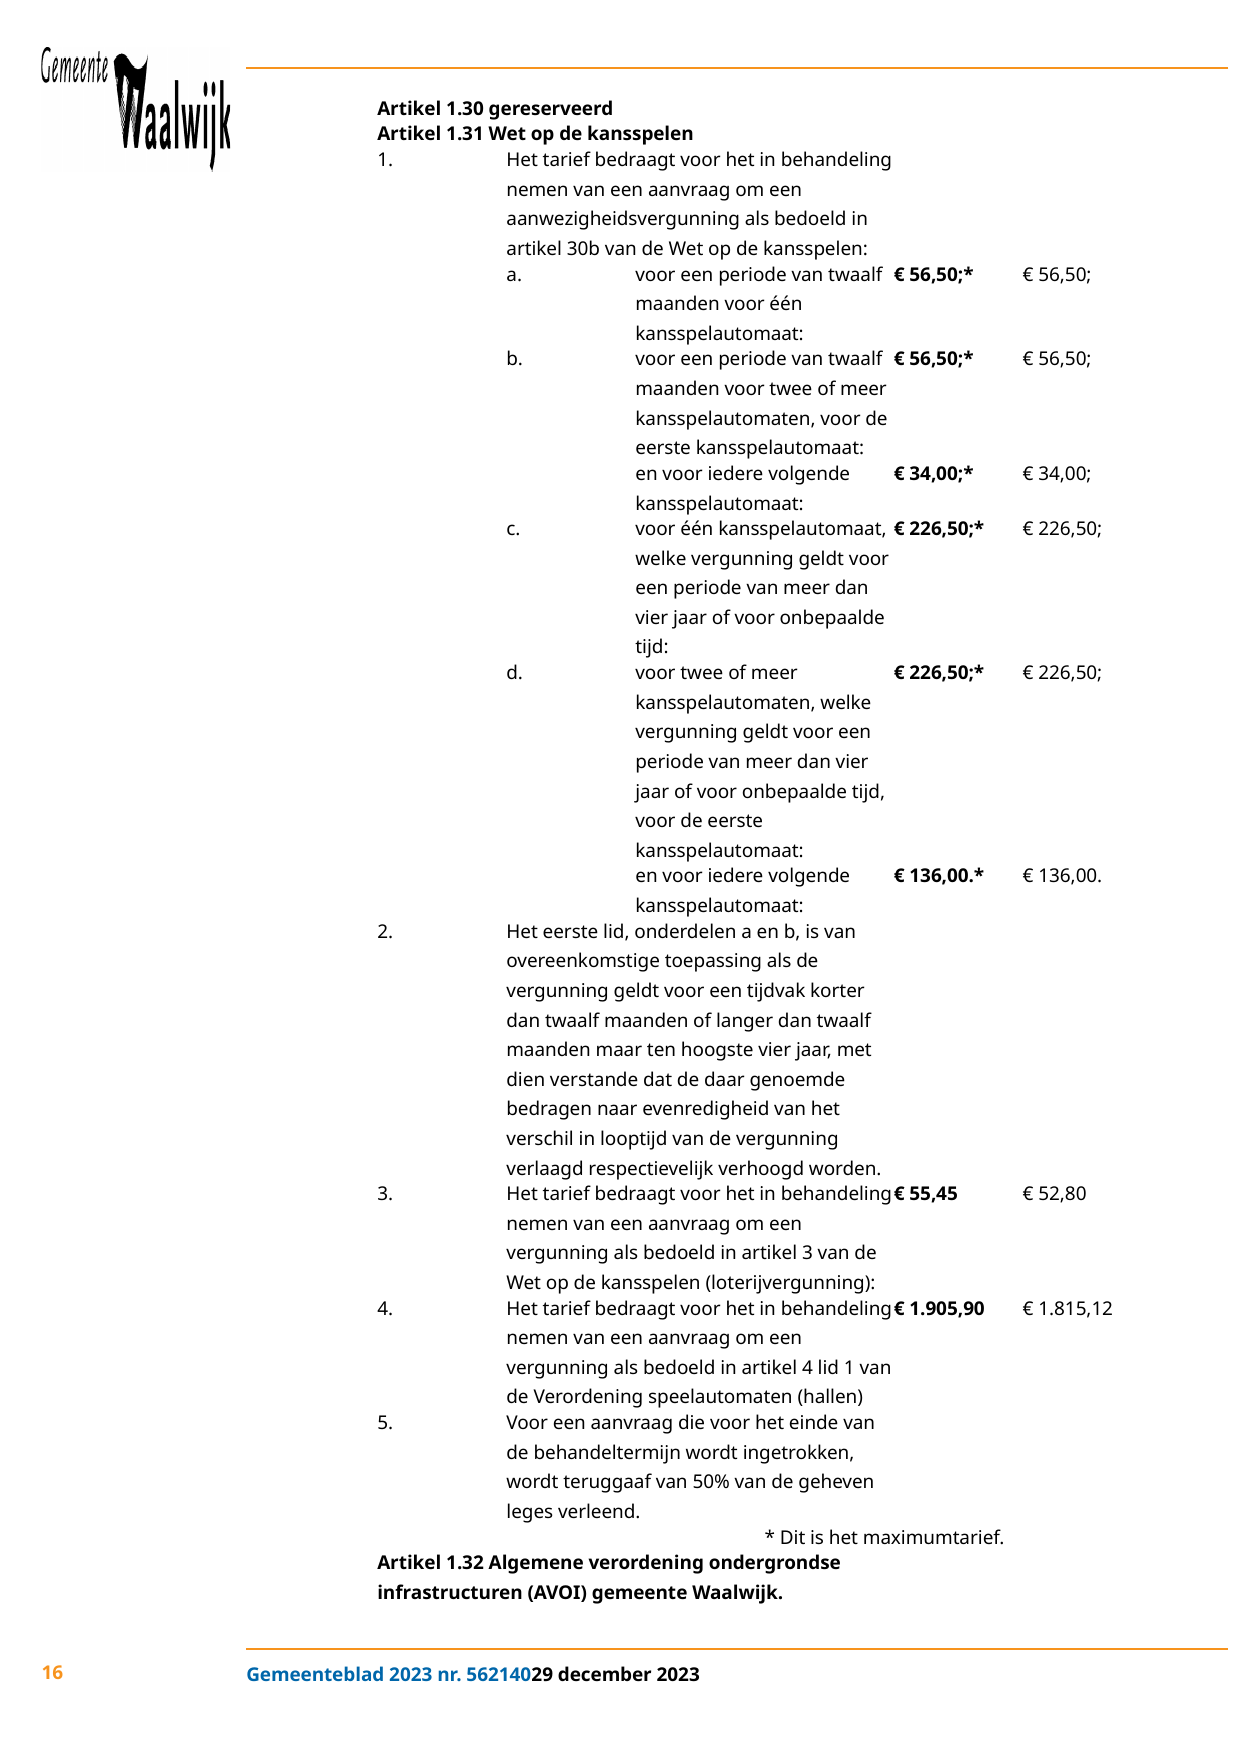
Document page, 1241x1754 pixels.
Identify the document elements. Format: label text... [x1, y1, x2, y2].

table_cell d. [506, 660, 635, 863]
table_cell [894, 1550, 1022, 1605]
table_cell [1023, 95, 1152, 121]
table_cell [377, 1524, 764, 1549]
table_cell [248, 121, 377, 146]
table_cell 5. [377, 1409, 506, 1524]
table_cell [377, 863, 506, 918]
table_cell [1023, 146, 1152, 261]
table_cell c. [506, 515, 635, 659]
table_cell [506, 460, 635, 515]
table_cell [894, 1409, 1022, 1524]
table_cell [248, 146, 377, 261]
table_cell Artikel 1.30 gereserveerd [377, 95, 893, 121]
table_cell Artikel 1.31 Wet op de kansspelen [377, 121, 893, 146]
table_cell [1023, 918, 1152, 1180]
table_cell [377, 460, 506, 515]
table_cell € 226,50;* [894, 660, 1022, 863]
table_cell Artikel 1.32 Algemene verordening ondergrondse infrastructuren (AVOI) gemeente Waalwijk. [377, 1550, 893, 1605]
table_cell € 34,00; [1023, 460, 1152, 515]
table_cell voor één kansspelautomaat, welke vergunning geldt voor een periode van meer dan vier jaar of voor onbepaalde tijd: [635, 515, 893, 659]
table_cell en voor iedere volgende kansspelautomaat: [635, 460, 893, 515]
table_cell voor een periode van twaalf maanden voor één kansspelautomaat: [635, 261, 893, 346]
table_cell [248, 346, 377, 460]
table_cell [894, 121, 1022, 146]
table_cell [248, 918, 377, 1180]
table_cell 1. [377, 146, 506, 261]
table_cell Het tarief bedraagt voor het in behandeling nemen van een aanvraag om een vergunning als bedoeld in artikel 4 lid 1 van de Verordening speelautomaten (hallen) [506, 1295, 893, 1409]
table_cell 2. [377, 918, 506, 1180]
table_cell [248, 1524, 377, 1549]
table_cell Het tarief bedraagt voor het in behandeling nemen van een aanvraag om een vergunning als bedoeld in artikel 3 van de Wet op de kansspelen (loterijvergunning): [506, 1180, 893, 1295]
table_cell b. [506, 346, 635, 460]
table_cell [894, 146, 1022, 261]
table_cell [377, 660, 506, 863]
table_cell 3. [377, 1180, 506, 1295]
table_cell € 56,50; [1023, 346, 1152, 460]
table_cell [248, 1409, 377, 1524]
table_cell [894, 95, 1022, 121]
table_cell Voor een aanvraag die voor het einde van de behandeltermijn wordt ingetrokken, wordt teruggaaf van 50% van de geheven leges verleend. [506, 1409, 893, 1524]
table_cell € 55,45 [894, 1180, 1022, 1295]
table_cell 4. [377, 1295, 506, 1409]
table_cell € 1.815,12 [1023, 1295, 1152, 1409]
table_cell [377, 346, 506, 460]
table_cell € 52,80 [1023, 1180, 1152, 1295]
table_cell [1023, 1409, 1152, 1524]
table_cell € 1.905,90 [894, 1295, 1022, 1409]
table_cell [377, 261, 506, 346]
table_cell € 56,50; [1023, 261, 1152, 346]
table_cell Het eerste lid, onderdelen a en b, is van overeenkomstige toepassing als de vergunning geldt voor een tijdvak korter dan twaalf maanden of langer dan twaalf maanden maar ten hoogste vier jaar, met dien verstande dat de daar genoemde bedragen naar evenredigheid van het verschil in looptijd van de vergunning verlaagd respectievelijk verhoogd worden. [506, 918, 893, 1180]
table_cell [248, 1295, 377, 1409]
table_cell en voor iedere volgende kansspelautomaat: [635, 863, 893, 918]
table_cell voor twee of meer kansspelautomaten, welke vergunning geldt voor een periode van meer dan vier jaar of voor onbepaalde tijd, voor de eerste kansspelautomaat: [635, 660, 893, 863]
table_cell € 34,00;* [894, 460, 1022, 515]
table_cell [506, 863, 635, 918]
table_cell [377, 515, 506, 659]
table_cell [248, 460, 377, 515]
table_cell [248, 863, 377, 918]
table_cell € 136,00.* [894, 863, 1022, 918]
table_cell [248, 515, 377, 659]
table_cell a. [506, 261, 635, 346]
table_cell Het tarief bedraagt voor het in behandeling nemen van een aanvraag om een aanwezigheidsvergunning als bedoeld in artikel 30b van de Wet op de kansspelen: [506, 146, 893, 261]
table_cell * Dit is het maximumtarief. [764, 1524, 1152, 1549]
picture [41, 47, 231, 172]
table_cell € 226,50; [1023, 515, 1152, 659]
table_cell € 56,50;* [894, 261, 1022, 346]
table_cell [894, 918, 1022, 1180]
table_cell [248, 660, 377, 863]
table_cell € 226,50; [1023, 660, 1152, 863]
table_cell [248, 95, 377, 121]
table_cell [248, 1180, 377, 1295]
table_cell [1023, 1550, 1152, 1605]
table_cell € 56,50;* [894, 346, 1022, 460]
table_cell [248, 1550, 377, 1605]
table_cell € 226,50;* [894, 515, 1022, 659]
table_cell [1023, 121, 1152, 146]
table_cell [248, 261, 377, 346]
table_cell voor een periode van twaalf maanden voor twee of meer kansspelautomaten, voor de eerste kansspelautomaat: [635, 346, 893, 460]
table_cell € 136,00. [1023, 863, 1152, 918]
